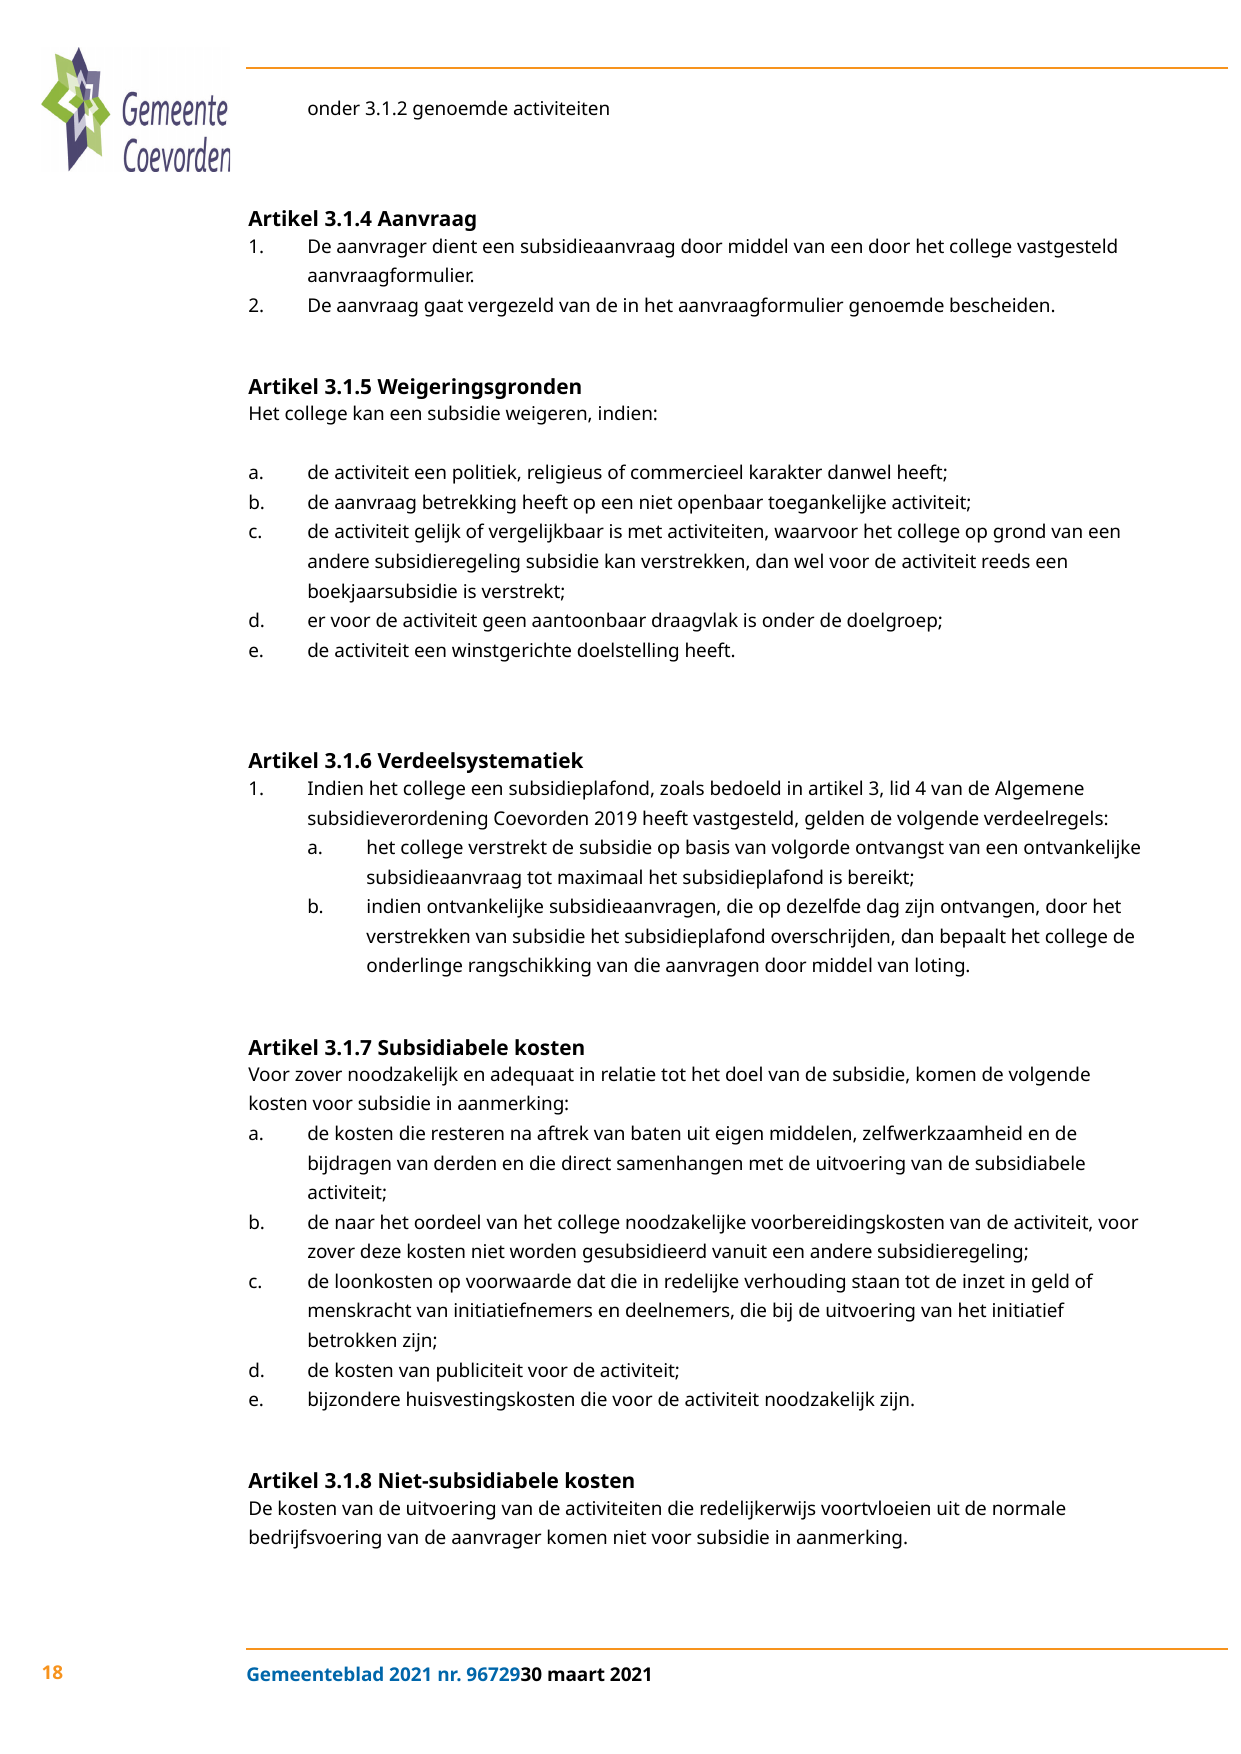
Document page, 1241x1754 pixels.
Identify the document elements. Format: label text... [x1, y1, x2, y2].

list De aanvraag gaat vergezeld van de in het aanvraagformulier genoemde bescheiden. [248, 292, 1152, 318]
picture [41, 47, 231, 172]
list het college verstrekt de subsidie op basis van volgorde ontvangst van een ontvankelijke subsidieaanvraag tot maximaal het subsidieplafond is bereikt; [307, 834, 1152, 889]
list de activiteit een politiek, religieus of commercieel karakter danwel heeft; [248, 459, 1152, 485]
list de activiteit gelijk of vergelijkbaar is met activiteiten, waarvoor het college op grond van een andere subsidieregeling subsidie kan verstrekken, dan wel voor de activiteit reeds een boekjaarsubsidie is verstrekt; [248, 519, 1152, 604]
text Artikel 3.1.7 Subsidiabele kosten [248, 1033, 1152, 1061]
text Voor zover noodzakelijk en adequaat in relatie tot het doel van de subsidie, komen de volgende kosten voor subsidie in aanmerking: [248, 1061, 1152, 1116]
list de aanvraag betrekking heeft op een niet openbaar toegankelijke activiteit; [248, 489, 1152, 515]
list de loonkosten op voorwaarde dat die in redelijke verhouding staan tot de inzet in geld of menskracht van initiatiefnemers en deelnemers, die bij de uitvoering van het initiatief betrokken zijn; [248, 1268, 1152, 1353]
list de naar het oordeel van het college noodzakelijke voorbereidingskosten van de activiteit, voor zover deze kosten niet worden gesubsidieerd vanuit een andere subsidieregeling; [248, 1209, 1152, 1264]
list de activiteit een winstgerichte doelstelling heeft. [248, 637, 1152, 663]
list de kosten van publiciteit voor de activiteit; [248, 1357, 1152, 1383]
list De aanvrager dient een subsidieaanvraag door middel van een door het college vastgesteld aanvraagformulier. [248, 233, 1152, 288]
text Artikel 3.1.4 Aanvraag [248, 204, 1152, 233]
list Indien het college een subsidieplafond, zoals bedoeld in artikel 3, lid 4 van de Algemene subsidieverordening Coevorden 2019 heeft vastgesteld, gelden de volgende verdeelregels: [248, 775, 1152, 830]
list de kosten die resteren na aftrek van baten uit eigen middelen, zelfwerkzaamheid en de bijdragen van derden en die direct samenhangen met de uitvoering van de subsidiabele activiteit; [248, 1120, 1152, 1205]
list onder 3.1.2 genoemde activiteiten [248, 95, 1152, 121]
list indien ontvankelijke subsidieaanvragen, die op dezelfde dag zijn ontvangen, door het verstrekken van subsidie het subsidieplafond overschrijden, dan bepaalt het college de onderlinge rangschikking van die aanvragen door middel van loting. [307, 893, 1152, 978]
text Artikel 3.1.5 Weigeringsgronden [248, 372, 1152, 400]
list bijzondere huisvestingskosten die voor de activiteit noodzakelijk zijn. [248, 1386, 1152, 1412]
list er voor de activiteit geen aantoonbaar draagvlak is onder de doelgroep; [248, 607, 1152, 633]
text Het college kan een subsidie weigeren, indien: [248, 400, 1152, 426]
text De kosten van de uitvoering van de activiteiten die redelijkerwijs voortvloeien uit de normale bedrijfsvoering van de aanvrager komen niet voor subsidie in aanmerking. [248, 1495, 1152, 1550]
text Artikel 3.1.6 Verdeelsystematiek [248, 747, 1152, 775]
text Artikel 3.1.8 Niet-subsidiabele kosten [248, 1466, 1152, 1495]
